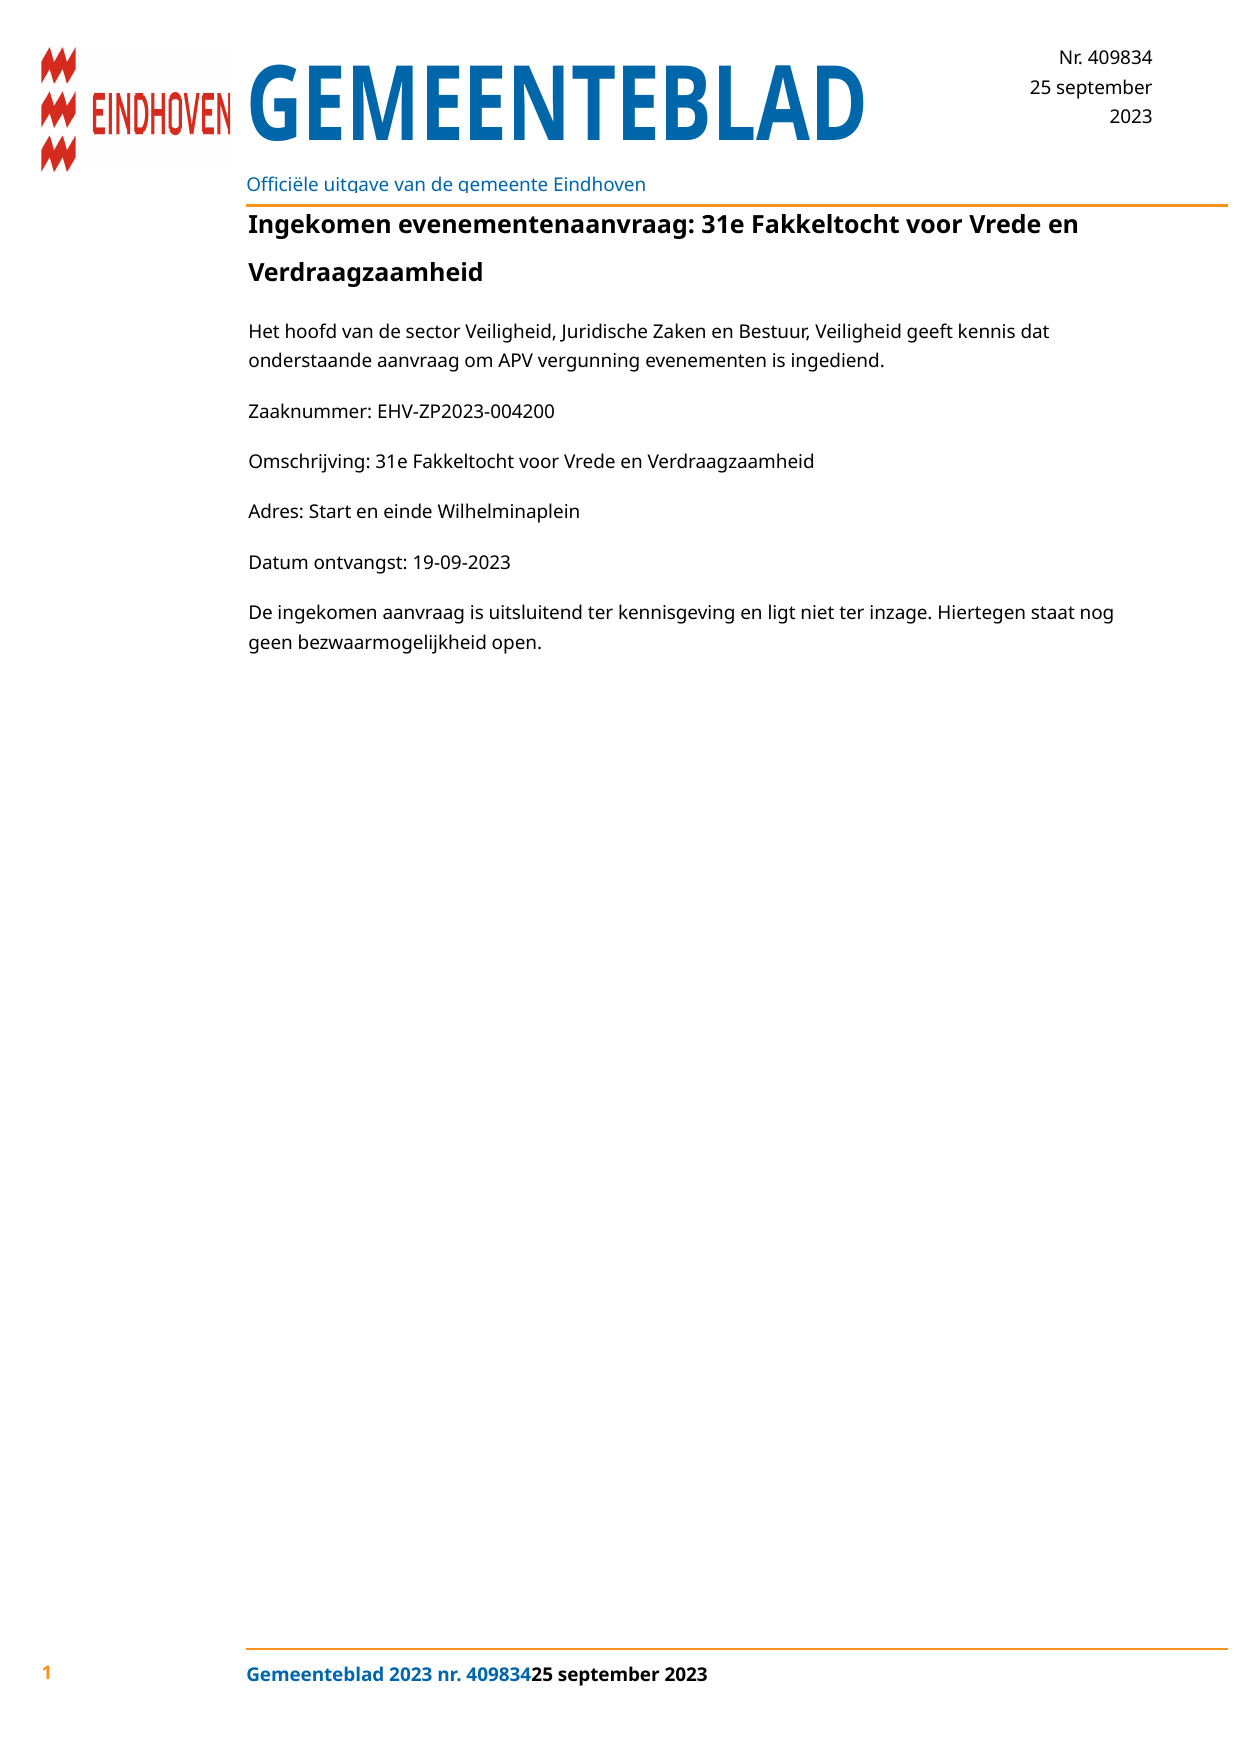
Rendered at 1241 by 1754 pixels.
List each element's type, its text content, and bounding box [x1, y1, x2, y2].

text Omschrijving: 31e Fakkeltocht voor Vrede en Verdraagzaamheid [248, 448, 1152, 474]
text Zaaknummer: EHV-ZP2023-004200 [248, 398, 1152, 424]
text Adres: Start en einde Wilhelminaplein [248, 499, 1152, 524]
text Datum ontvangst: 19-09-2023 [248, 549, 1152, 575]
text Het hoofd van de sector Veiligheid, Juridische Zaken en Bestuur, Veiligheid geeft kennis dat onderstaande aanvraag om APV vergunning evenementen is ingediend. [248, 318, 1152, 373]
text Ingekomen evenementenaanvraag: 31e Fakkeltocht voor Vrede en Verdraagzaamheid [248, 207, 1152, 288]
text De ingekomen aanvraag is uitsluitend ter kennisgeving en ligt niet ter inzage. Hiertegen staat nog geen bezwaarmogelijkheid open. [248, 599, 1152, 655]
picture [41, 47, 231, 172]
